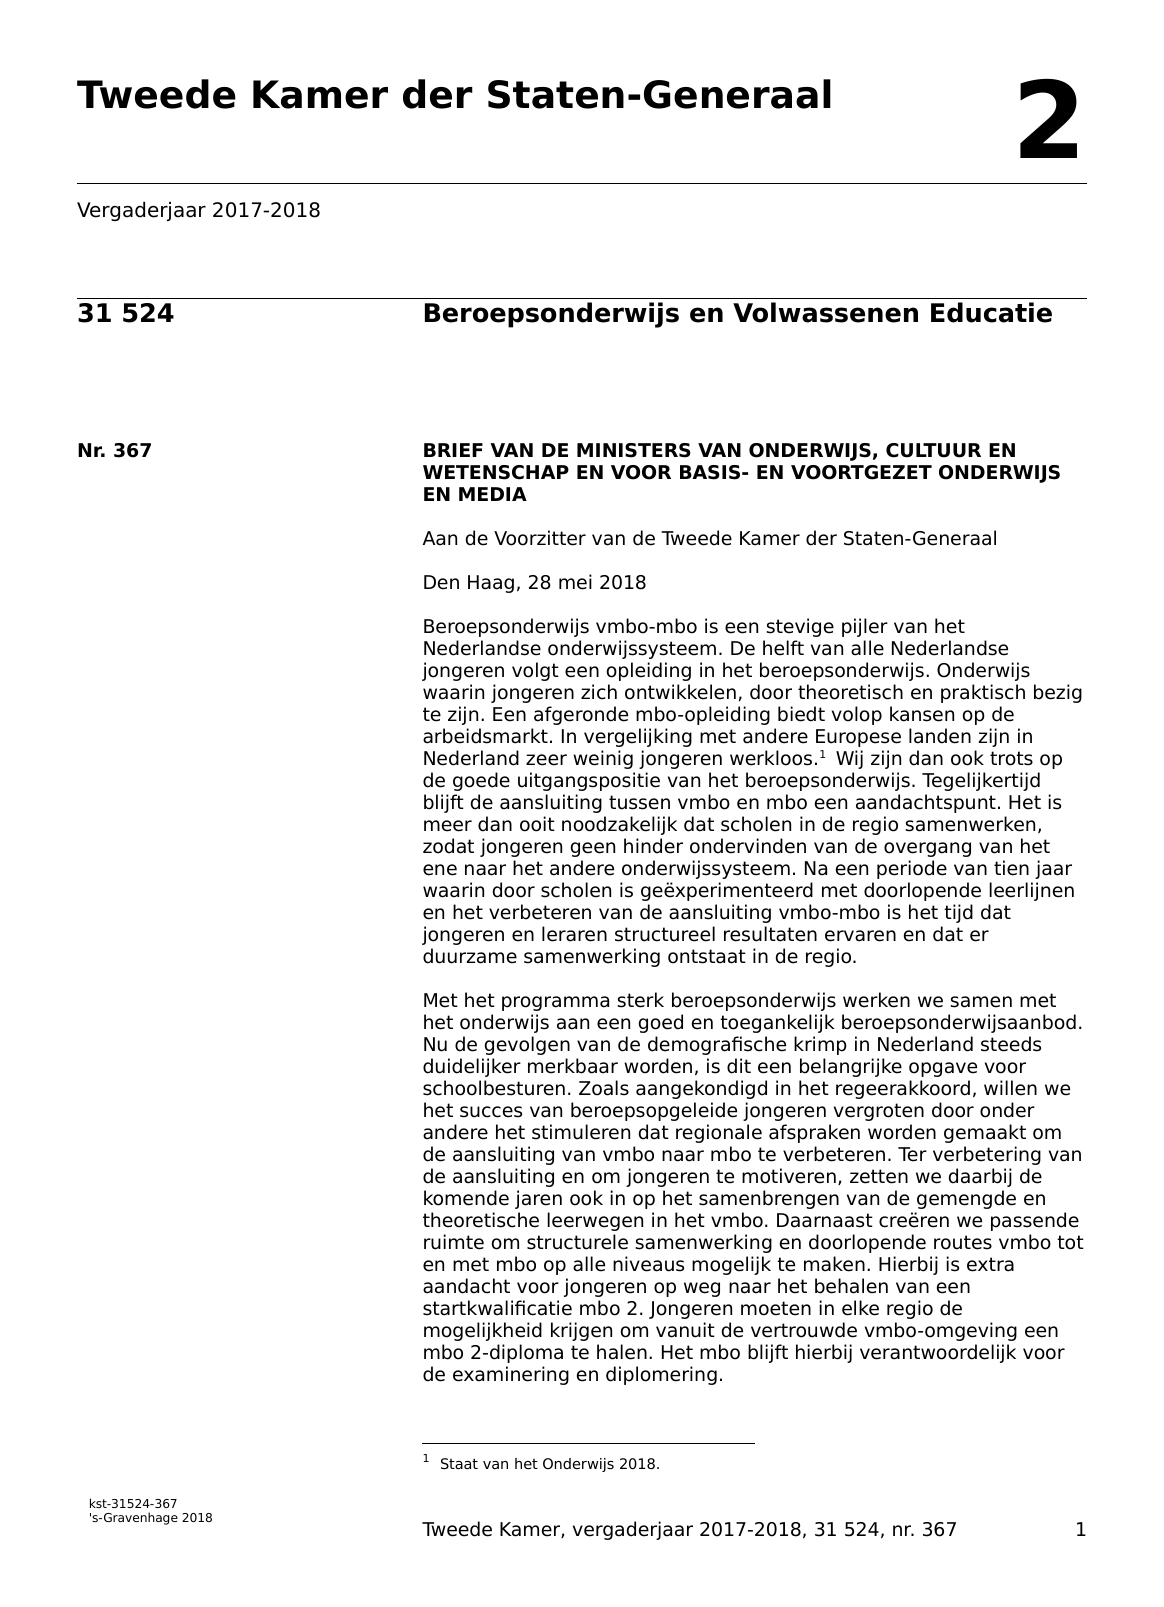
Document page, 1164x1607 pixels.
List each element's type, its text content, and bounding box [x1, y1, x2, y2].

table_header Tweede Kamer der Staten-Generaal [77, 59, 886, 183]
text Staat van het Onderwijs 2018. [422, 1452, 1087, 1474]
table_cell Vergaderjaar 2017-2018 [77, 184, 1087, 298]
text Beroepsonderwijs vmbo-mbo is een stevige pijler van het Nederlandse onderwijssysteem. De helft van alle Nederlandse jongeren volgt een opleiding in het beroepsonderwijs. Onderwijs waarin jongeren zich ontwikkelen, door theoretisch en praktisch bezig te zijn. Een afgeronde mbo-opleiding biedt volop kansen op de arbeidsmarkt. In vergelijking met andere Europese landen zijn in Nederland zeer weinig jongeren werkloos. Wij zijn dan ook trots op de goede uitgangspositie van het beroepsonderwijs. Tegelijkertijd blijft de aansluiting tussen vmbo en mbo een aandachtspunt. Het is meer dan ooit noodzakelijk dat scholen in de regio samenwerken, zodat jongeren geen hinder ondervinden van de overgang van het ene naar het andere onderwijssysteem. Na een periode van tien jaar waarin door scholen is geëxperimenteerd met doorlopende leerlijnen en het verbeteren van de aansluiting vmbo-mbo is het tijd dat jongeren en leraren structureel resultaten ervaren en dat er duurzame samenwerking ontstaat in de regio. [422, 616, 1087, 968]
text Met het programma sterk beroepsonderwijs werken we samen met het onderwijs aan een goed en toegankelijk beroepsonderwijsaanbod. Nu de gevolgen van de demografische krimp in Nederland steeds duidelijker merkbaar worden, is dit een belangrijke opgave voor schoolbesturen. Zoals aangekondigd in het regeerakkoord, willen we het succes van beroepsopgeleide jongeren vergroten door onder andere het stimuleren dat regionale afspraken worden gemaakt om de aansluiting van vmbo naar mbo te verbeteren. Ter verbetering van de aansluiting en om jongeren te motiveren, zetten we daarbij de komende jaren ook in op het samenbrengen van de gemengde en theoretische leerwegen in het vmbo. Daarnaast creëren we passende ruimte om structurele samenwerking en doorlopende routes vmbo tot en met mbo op alle niveaus mogelijk te maken. Hierbij is extra aandacht voor jongeren op weg naar het behalen van een startkwalificatie mbo 2. Jongeren moeten in elke regio de mogelijkheid krijgen om vanuit de vertrouwde vmbo-omgeving een mbo 2-diploma te halen. Het mbo blijft hierbij verantwoordelijk voor de examinering en diplomering. [422, 990, 1087, 1386]
subtitle 31 524 Beroepsonderwijs en Volwassenen Educatie [77, 299, 1087, 329]
text Den Haag, 28 mei 2018 [422, 572, 1087, 594]
table_header 2 [886, 59, 1087, 183]
text 's-Gravenhage 2018 [88, 1511, 323, 1525]
subtitle Nr. 367 BRIEF VAN DE MINISTERS VAN ONDERWIJS, CULTUUR EN WETENSCHAP EN VOOR BASIS- EN VOORTGEZET ONDERWIJS EN MEDIA [77, 440, 1087, 506]
text kst-31524-367 [88, 1497, 323, 1511]
text Aan de Voorzitter van de Tweede Kamer der Staten-Generaal [422, 528, 1087, 550]
